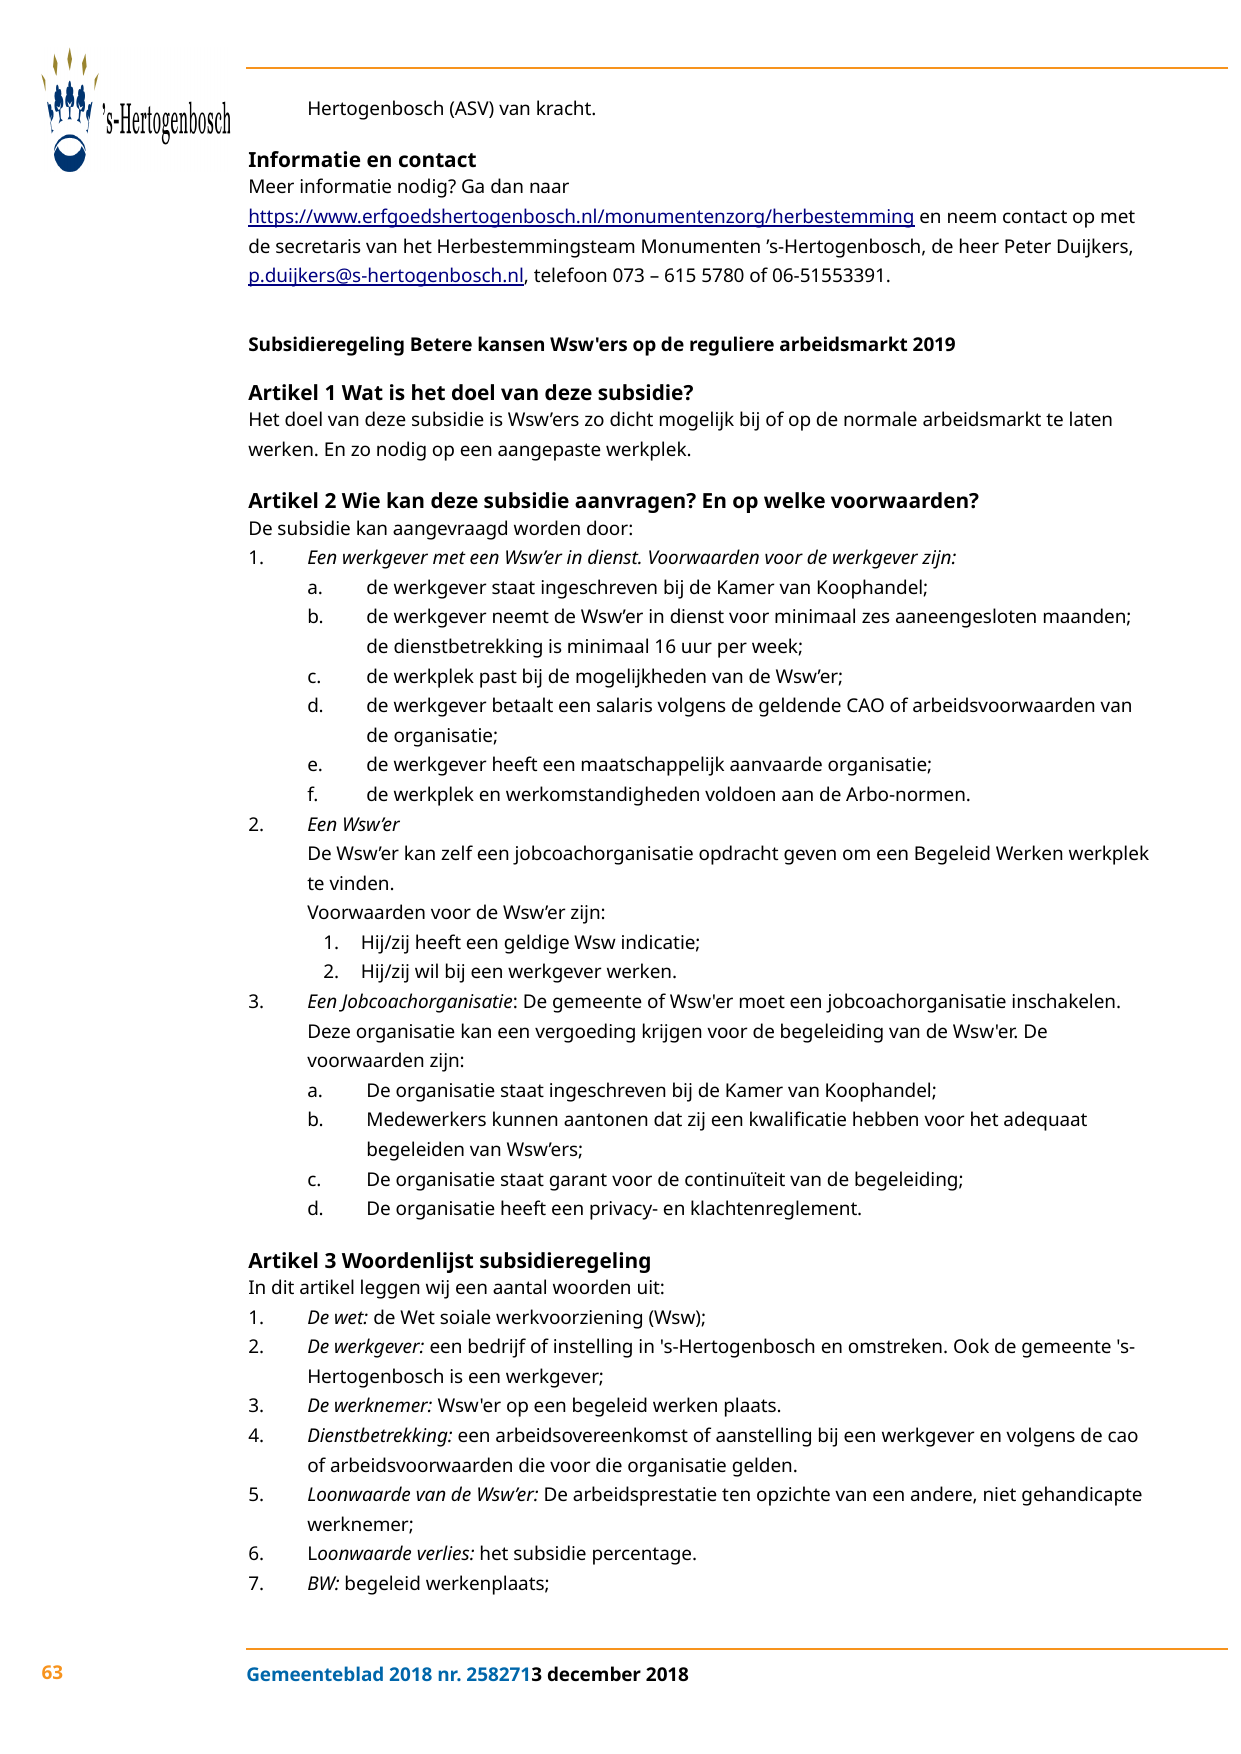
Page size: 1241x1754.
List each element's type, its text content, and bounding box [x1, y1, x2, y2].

text Meer informatie nodig? Ga dan naar https://www.erfgoedshertogenbosch.nl/monumentenzorg/herbestemming en neem contact op met de secretaris van het Herbestemmingsteam Monumenten ’s-Hertogenbosch, de heer Peter Duijkers, p.duijkers@s-hertogenbosch.nl, telefoon 073 – 615 5780 of 06-51553391. [248, 174, 1152, 288]
list Medewerkers kunnen aantonen dat zij een kwalificatie hebben voor het adequaat begeleiden van Wsw’ers; [307, 1107, 1152, 1162]
list De wet: de Wet soiale werkvoorziening (Wsw); [248, 1304, 1152, 1329]
list de werkplek en werkomstandigheden voldoen aan de Arbo-normen. [307, 781, 1152, 807]
list de werkplek past bij de mogelijkheden van de Wsw’er; [307, 663, 1152, 689]
text Subsidieregeling Betere kansen Wsw'ers op de reguliere arbeidsmarkt 2019 [248, 329, 1152, 357]
list Een werkgever met een Wsw’er in dienst. Voorwaarden voor de werkgever zijn: [248, 544, 1152, 570]
list De werkgever: een bedrijf of instelling in 's-Hertogenbosch en omstreken. Ook de gemeente 's-Hertogenbosch is een werkgever; [248, 1333, 1152, 1389]
list Loonwaarde van de Wsw’er: De arbeidsprestatie ten opzichte van een andere, niet gehandicapte werknemer; [248, 1481, 1152, 1537]
list BW: begeleid werkenplaats; [248, 1570, 1152, 1596]
list de werkgever neemt de Wsw’er in dienst voor minimaal zes aaneengesloten maanden; de dienstbetrekking is minimaal 16 uur per week; [307, 604, 1152, 659]
picture [41, 47, 231, 172]
text Artikel 1 Wat is het doel van deze subsidie? [248, 378, 1152, 407]
text Artikel 3 Woordenlijst subsidieregeling [248, 1246, 1152, 1274]
text De subsidie kan aangevraagd worden door: [248, 515, 1152, 541]
list De organisatie heeft een privacy- en klachtenreglement. [307, 1195, 1152, 1221]
list De werknemer: Wsw'er op een begeleid werken plaats. [248, 1393, 1152, 1418]
list Een Jobcoachorganisatie: De gemeente of Wsw'er moet een jobcoachorganisatie inschakelen. Deze organisatie kan een vergoeding krijgen voor de begeleiding van de Wsw'er. De voorwaarden zijn: [248, 988, 1152, 1073]
list de werkgever staat ingeschreven bij de Kamer van Koophandel; [307, 574, 1152, 600]
list Hij/zij heeft een geldige Wsw indicatie; [323, 929, 1152, 955]
list Een Wsw’er [248, 811, 1152, 837]
list Loonwaarde verlies: het subsidie percentage. [248, 1541, 1152, 1566]
list Voorwaarden voor de Wsw’er zijn: [248, 899, 1152, 925]
text Het doel van deze subsidie is Wsw’ers zo dicht mogelijk bij of op de normale arbeidsmarkt te laten werken. En zo nodig op een aangepaste werkplek. [248, 407, 1152, 462]
text In dit artikel leggen wij een aantal woorden uit: [248, 1274, 1152, 1300]
list Hertogenbosch (ASV) van kracht. [248, 95, 1152, 121]
text Informatie en contact [248, 145, 1152, 174]
list De organisatie staat garant voor de continuïteit van de begeleiding; [307, 1166, 1152, 1192]
list de werkgever betaalt een salaris volgens de geldende CAO of arbeidsvoorwaarden van de organisatie; [307, 692, 1152, 748]
text Artikel 2 Wie kan deze subsidie aanvragen? En op welke voorwaarden? [248, 487, 1152, 515]
list de werkgever heeft een maatschappelijk aanvaarde organisatie; [307, 752, 1152, 777]
list De organisatie staat ingeschreven bij de Kamer van Koophandel; [307, 1077, 1152, 1103]
list Dienstbetrekking: een arbeidsovereenkomst of aanstelling bij een werkgever en volgens de cao of arbeidsvoorwaarden die voor die organisatie gelden. [248, 1422, 1152, 1477]
list Hij/zij wil bij een werkgever werken. [323, 959, 1152, 984]
list De Wsw’er kan zelf een jobcoachorganisatie opdracht geven om een Begeleid Werken werkplek te vinden. [248, 840, 1152, 896]
